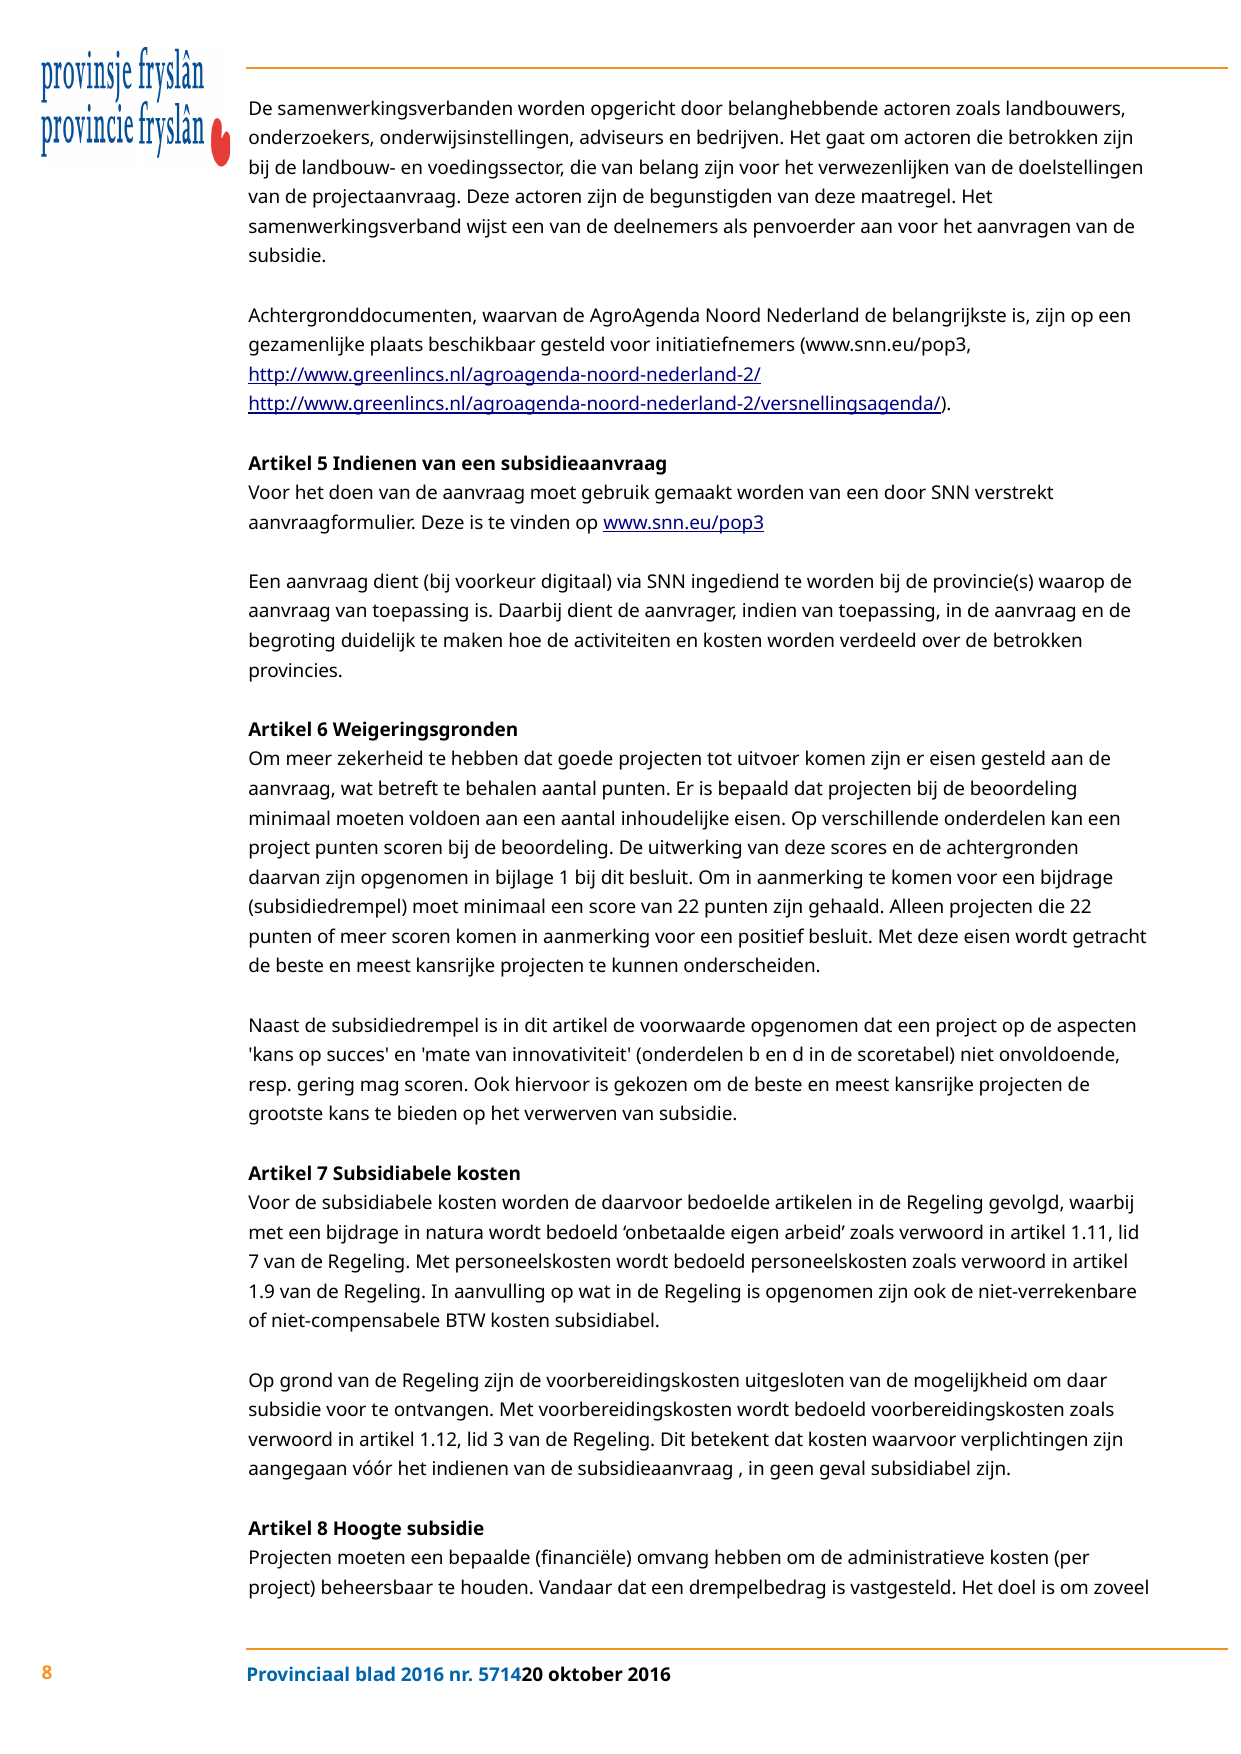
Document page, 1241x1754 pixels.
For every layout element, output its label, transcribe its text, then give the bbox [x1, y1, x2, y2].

text Voor de subsidiabele kosten worden de daarvoor bedoelde artikelen in de Regeling gevolgd, waarbij met een bijdrage in natura wordt bedoeld ‘onbetaalde eigen arbeid’ zoals verwoord in artikel 1.11, lid 7 van de Regeling. Met personeelskosten wordt bedoeld personeelskosten zoals verwoord in artikel 1.9 van de Regeling. In aanvulling op wat in de Regeling is opgenomen zijn ook de niet-verrekenbare of niet-compensabele BTW kosten subsidiabel. [248, 1189, 1152, 1333]
text Op grond van de Regeling zijn de voorbereidingskosten uitgesloten van de mogelijkheid om daar subsidie voor te ontvangen. Met voorbereidingskosten wordt bedoeld voorbereidingskosten zoals verwoord in artikel 1.12, lid 3 van de Regeling. Dit betekent dat kosten waarvoor verplichtingen zijn aangegaan vóór het indienen van de subsidieaanvraag , in geen geval subsidiabel zijn. [248, 1367, 1152, 1481]
picture [41, 47, 231, 172]
text Om meer zekerheid te hebben dat goede projecten tot uitvoer komen zijn er eisen gesteld aan de aanvraag, wat betreft te behalen aantal punten. Er is bepaald dat projecten bij de beoordeling minimaal moeten voldoen aan een aantal inhoudelijke eisen. Op verschillende onderdelen kan een project punten scoren bij de beoordeling. De uitwerking van deze scores en de achtergronden daarvan zijn opgenomen in bijlage 1 bij dit besluit. Om in aanmerking te komen voor een bijdrage (subsidiedrempel) moet minimaal een score van 22 punten zijn gehaald. Alleen projecten die 22 punten of meer scoren komen in aanmerking voor een positief besluit. Met deze eisen wordt getracht de beste en meest kansrijke projecten te kunnen onderscheiden. [248, 746, 1152, 978]
text Een aanvraag dient (bij voorkeur digitaal) via SNN ingediend te worden bij de provincie(s) waarop de aanvraag van toepassing is. Daarbij dient de aanvrager, indien van toepassing, in de aanvraag en de begroting duidelijk te maken hoe de activiteiten en kosten worden verdeeld over de betrokken provincies. [248, 568, 1152, 683]
text http://www.greenlincs.nl/agroagenda-noord-nederland-2/versnellingsagenda/). [248, 391, 1152, 416]
text Artikel 8 Hoogte subsidie [248, 1515, 1152, 1541]
text Naast de subsidiedrempel is in dit artikel de voorwaarde opgenomen dat een project op de aspecten 'kans op succes' en 'mate van innovativiteit' (onderdelen b en d in de scoretabel) niet onvoldoende, resp. gering mag scoren. Ook hiervoor is gekozen om de beste en meest kansrijke projecten de grootste kans te bieden op het verwerven van subsidie. [248, 1012, 1152, 1126]
text Projecten moeten een bepaalde (financiële) omvang hebben om de administratieve kosten (per project) beheersbaar te houden. Vandaar dat een drempelbedrag is vastgesteld. Het doel is om zoveel [248, 1544, 1152, 1600]
text Artikel 5 Indienen van een subsidieaanvraag [248, 450, 1152, 476]
text De samenwerkingsverbanden worden opgericht door belanghebbende actoren zoals landbouwers, onderzoekers, onderwijsinstellingen, adviseurs en bedrijven. Het gaat om actoren die betrokken zijn bij de landbouw- en voedingssector, die van belang zijn voor het verwezenlijken van de doelstellingen van de projectaanvraag. Deze actoren zijn de begunstigden van deze maatregel. Het samenwerkingsverband wijst een van de deelnemers als penvoerder aan voor het aanvragen van de subsidie. [248, 95, 1152, 268]
text Achtergronddocumenten, waarvan de AgroAgenda Noord Nederland de belangrijkste is, zijn op een gezamenlijke plaats beschikbaar gesteld voor initiatiefnemers (www.snn.eu/pop3, http://www.greenlincs.nl/agroagenda-noord-nederland-2/ [248, 302, 1152, 387]
text Artikel 7 Subsidiabele kosten [248, 1160, 1152, 1186]
text Voor het doen van de aanvraag moet gebruik gemaakt worden van een door SNN verstrekt aanvraagformulier. Deze is te vinden op www.snn.eu/pop3 [248, 479, 1152, 535]
text Artikel 6 Weigeringsgronden [248, 716, 1152, 742]
